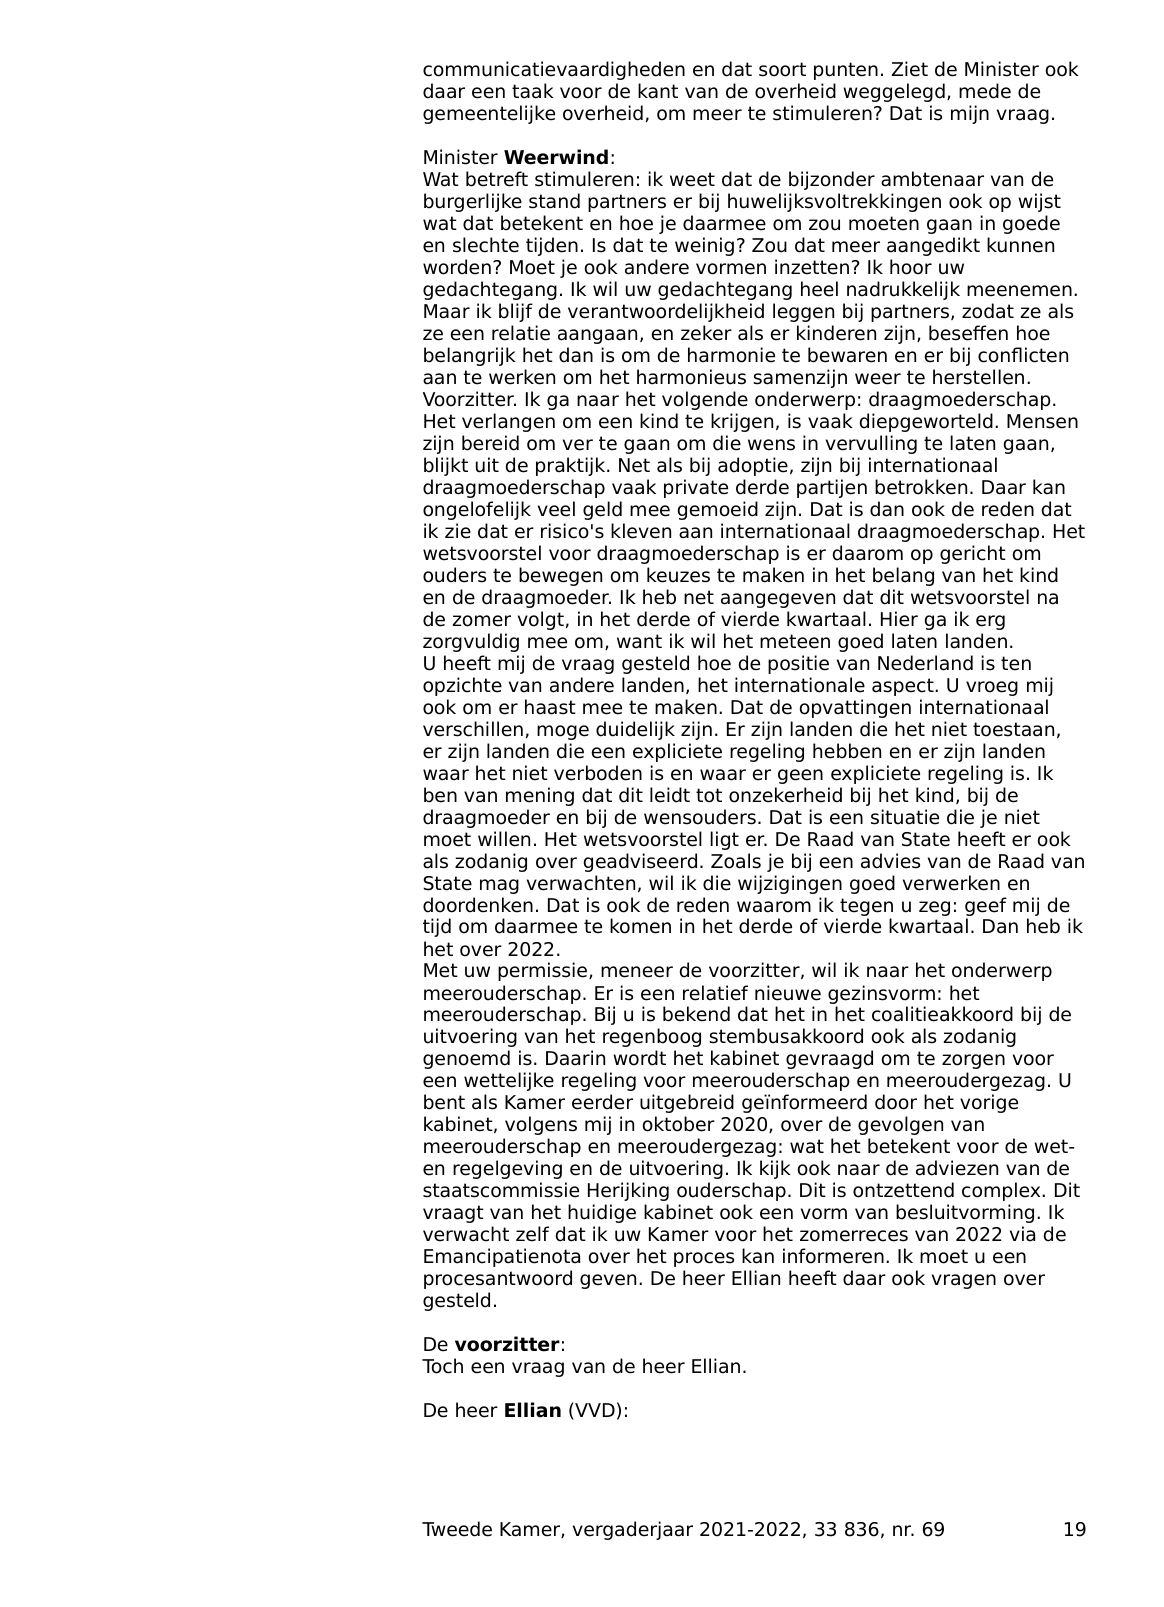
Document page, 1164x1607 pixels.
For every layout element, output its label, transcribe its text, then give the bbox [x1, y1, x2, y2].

text U heeft mij de vraag gesteld hoe de positie van Nederland is ten opzichte van andere landen, het internationale aspect. U vroeg mij ook om er haast mee te maken. Dat de opvattingen internationaal verschillen, moge duidelijk zijn. Er zijn landen die het niet toestaan, er zijn landen die een expliciete regeling hebben en er zijn landen waar het niet verboden is en waar er geen expliciete regeling is. Ik ben van mening dat dit leidt tot onzekerheid bij het kind, bij de draagmoeder en bij de wensouders. Dat is een situatie die je niet moet willen. Het wetsvoorstel ligt er. De Raad van State heeft er ook als zodanig over geadviseerd. Zoals je bij een advies van de Raad van State mag verwachten, wil ik die wijzigingen goed verwerken en doordenken. Dat is ook de reden waarom ik tegen u zeg: geef mij de tijd om daarmee te komen in het derde of vierde kwartaal. Dan heb ik het over 2022. [422, 653, 1087, 960]
text communicatievaardigheden en dat soort punten. Ziet de Minister ook daar een taak voor de kant van de overheid weggelegd, mede de gemeentelijke overheid, om meer te stimuleren? Dat is mijn vraag. [422, 59, 1087, 125]
text Met uw permissie, meneer de voorzitter, wil ik naar het onderwerp meerouderschap. Er is een relatief nieuwe gezinsvorm: het meerouderschap. Bij u is bekend dat het in het coalitieakkoord bij de uitvoering van het regenboog stembusakkoord ook als zodanig genoemd is. Daarin wordt het kabinet gevraagd om te zorgen voor een wettelijke regeling voor meerouderschap en meeroudergezag. U bent als Kamer eerder uitgebreid geïnformeerd door het vorige kabinet, volgens mij in oktober 2020, over de gevolgen van meerouderschap en meeroudergezag: wat het betekent voor de wet- en regelgeving en de uitvoering. Ik kijk ook naar de adviezen van de staatscommissie Herijking ouderschap. Dit is ontzettend complex. Dit vraagt van het huidige kabinet ook een vorm van besluitvorming. Ik verwacht zelf dat ik uw Kamer voor het zomerreces van 2022 via de Emancipatienota over het proces kan informeren. Ik moet u een procesantwoord geven. De heer Ellian heeft daar ook vragen over gesteld. [422, 960, 1087, 1312]
text Voorzitter. Ik ga naar het volgende onderwerp: draagmoederschap. Het verlangen om een kind te krijgen, is vaak diepgeworteld. Mensen zijn bereid om ver te gaan om die wens in vervulling te laten gaan, blijkt uit de praktijk. Net als bij adoptie, zijn bij internationaal draagmoederschap vaak private derde partijen betrokken. Daar kan ongelofelijk veel geld mee gemoeid zijn. Dat is dan ook de reden dat ik zie dat er risico's kleven aan internationaal draagmoederschap. Het wetsvoorstel voor draagmoederschap is er daarom op gericht om ouders te bewegen om keuzes te maken in het belang van het kind en de draagmoeder. Ik heb net aangegeven dat dit wetsvoorstel na de zomer volgt, in het derde of vierde kwartaal. Hier ga ik erg zorgvuldig mee om, want ik wil het meteen goed laten landen. [422, 389, 1087, 653]
text Toch een vraag van de heer Ellian. [422, 1356, 1087, 1378]
text De voorzitter: [422, 1334, 1087, 1356]
text Minister Weerwind: [422, 147, 1087, 169]
text De heer Ellian (VVD): [422, 1400, 1087, 1422]
text Wat betreft stimuleren: ik weet dat de bijzonder ambtenaar van de burgerlijke stand partners er bij huwelijksvoltrekkingen ook op wijst wat dat betekent en hoe je daarmee om zou moeten gaan in goede en slechte tijden. Is dat te weinig? Zou dat meer aangedikt kunnen worden? Moet je ook andere vormen inzetten? Ik hoor uw gedachtegang. Ik wil uw gedachtegang heel nadrukkelijk meenemen. Maar ik blijf de verantwoordelijkheid leggen bij partners, zodat ze als ze een relatie aangaan, en zeker als er kinderen zijn, beseffen hoe belangrijk het dan is om de harmonie te bewaren en er bij conflicten aan te werken om het harmonieus samenzijn weer te herstellen. [422, 169, 1087, 389]
